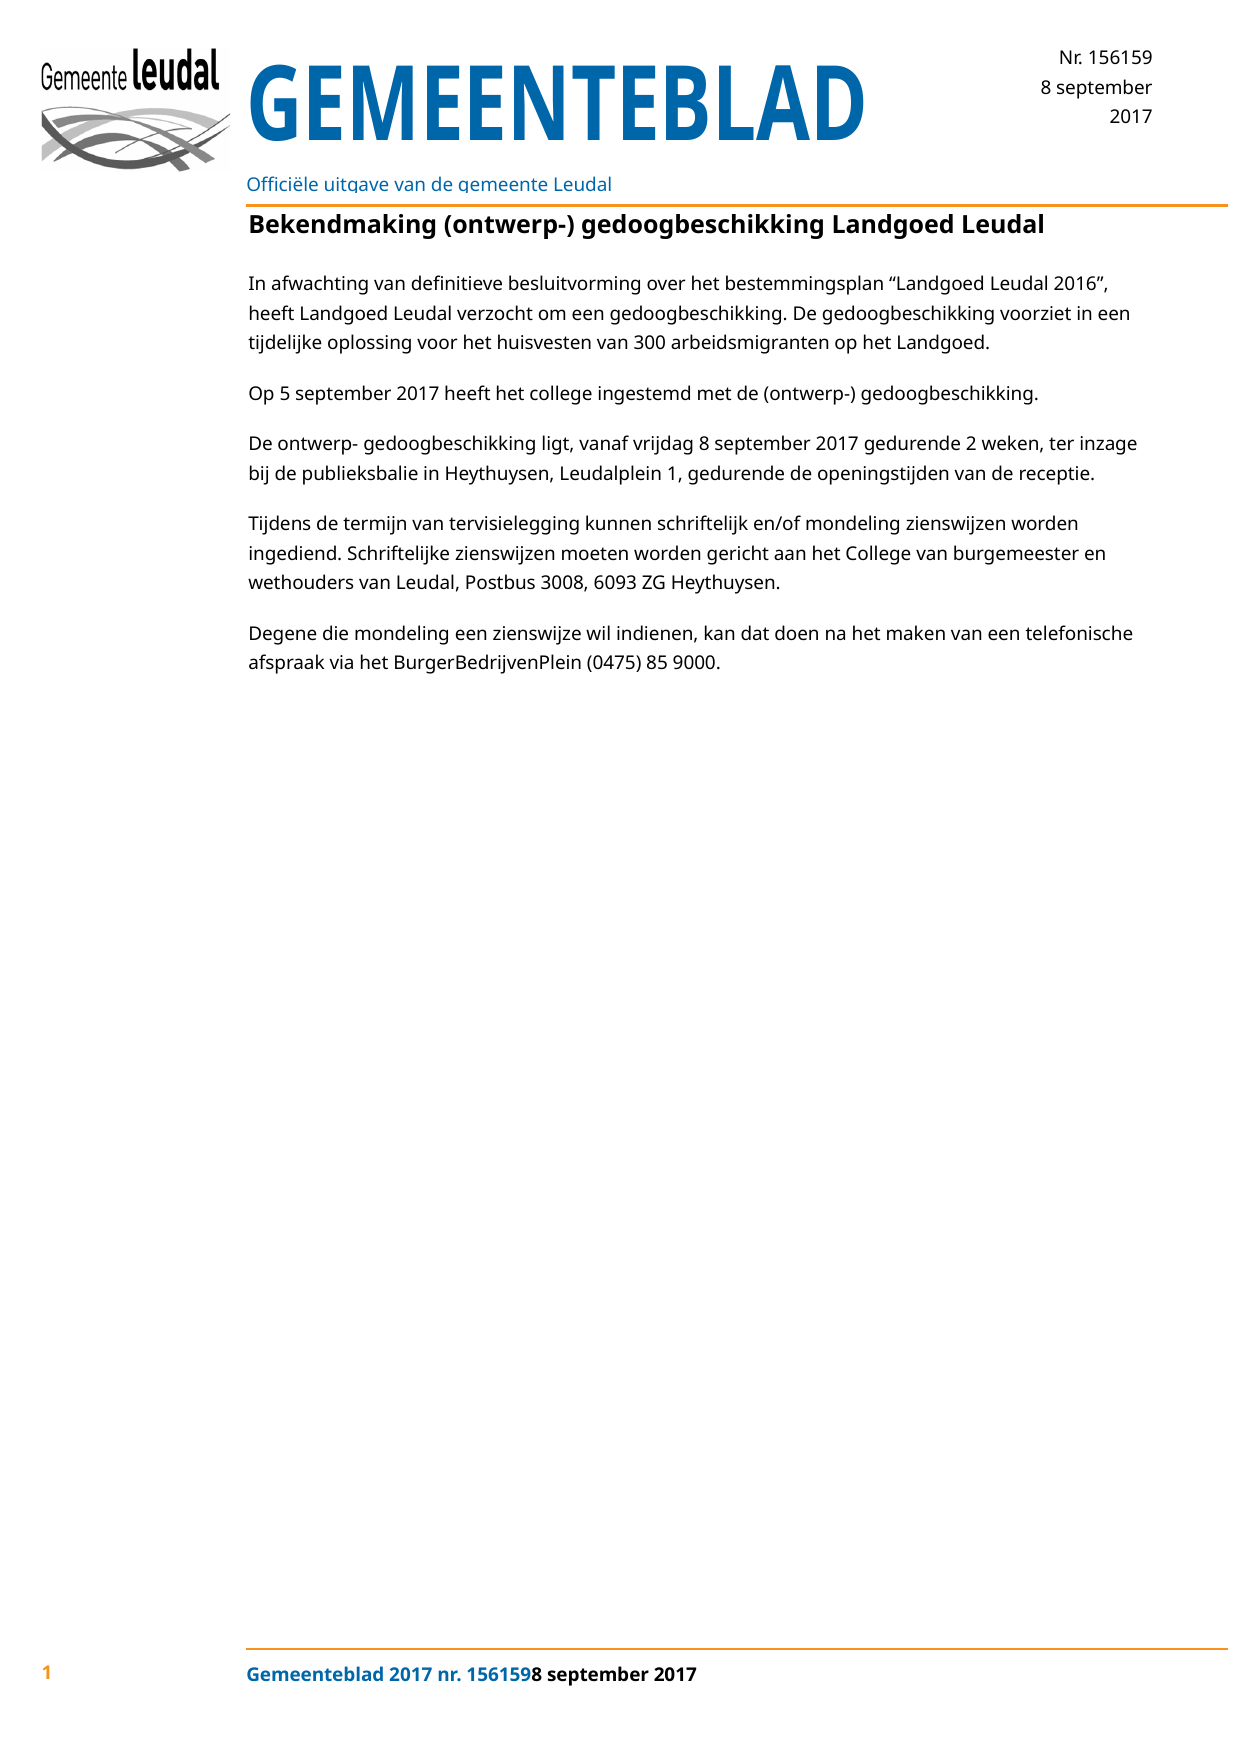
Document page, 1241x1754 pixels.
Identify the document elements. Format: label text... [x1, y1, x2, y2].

text De ontwerp- gedoogbeschikking ligt, vanaf vrijdag 8 september 2017 gedurende 2 weken, ter inzage bij de publieksbalie in Heythuysen, Leudalplein 1, gedurende de openingstijden van de receptie. [248, 430, 1152, 486]
text Op 5 september 2017 heeft het college ingestemd met de (ontwerp-) gedoogbeschikking. [248, 380, 1152, 406]
text Tijdens de termijn van tervisielegging kunnen schriftelijk en/of mondeling zienswijzen worden ingediend. Schriftelijke zienswijzen moeten worden gericht aan het College van burgemeester en wethouders van Leudal, Postbus 3008, 6093 ZG Heythuysen. [248, 510, 1152, 595]
picture [41, 47, 231, 172]
text Bekendmaking (ontwerp-) gedoogbeschikking Landgoed Leudal [248, 207, 1152, 241]
text Degene die mondeling een zienswijze wil indienen, kan dat doen na het maken van een telefonische afspraak via het BurgerBedrijvenPlein (0475) 85 9000. [248, 620, 1152, 675]
text In afwachting van definitieve besluitvorming over het bestemmingsplan “Landgoed Leudal 2016”, heeft Landgoed Leudal verzocht om een gedoogbeschikking. De gedoogbeschikking voorziet in een tijdelijke oplossing voor het huisvesten van 300 arbeidsmigranten op het Landgoed. [248, 270, 1152, 355]
